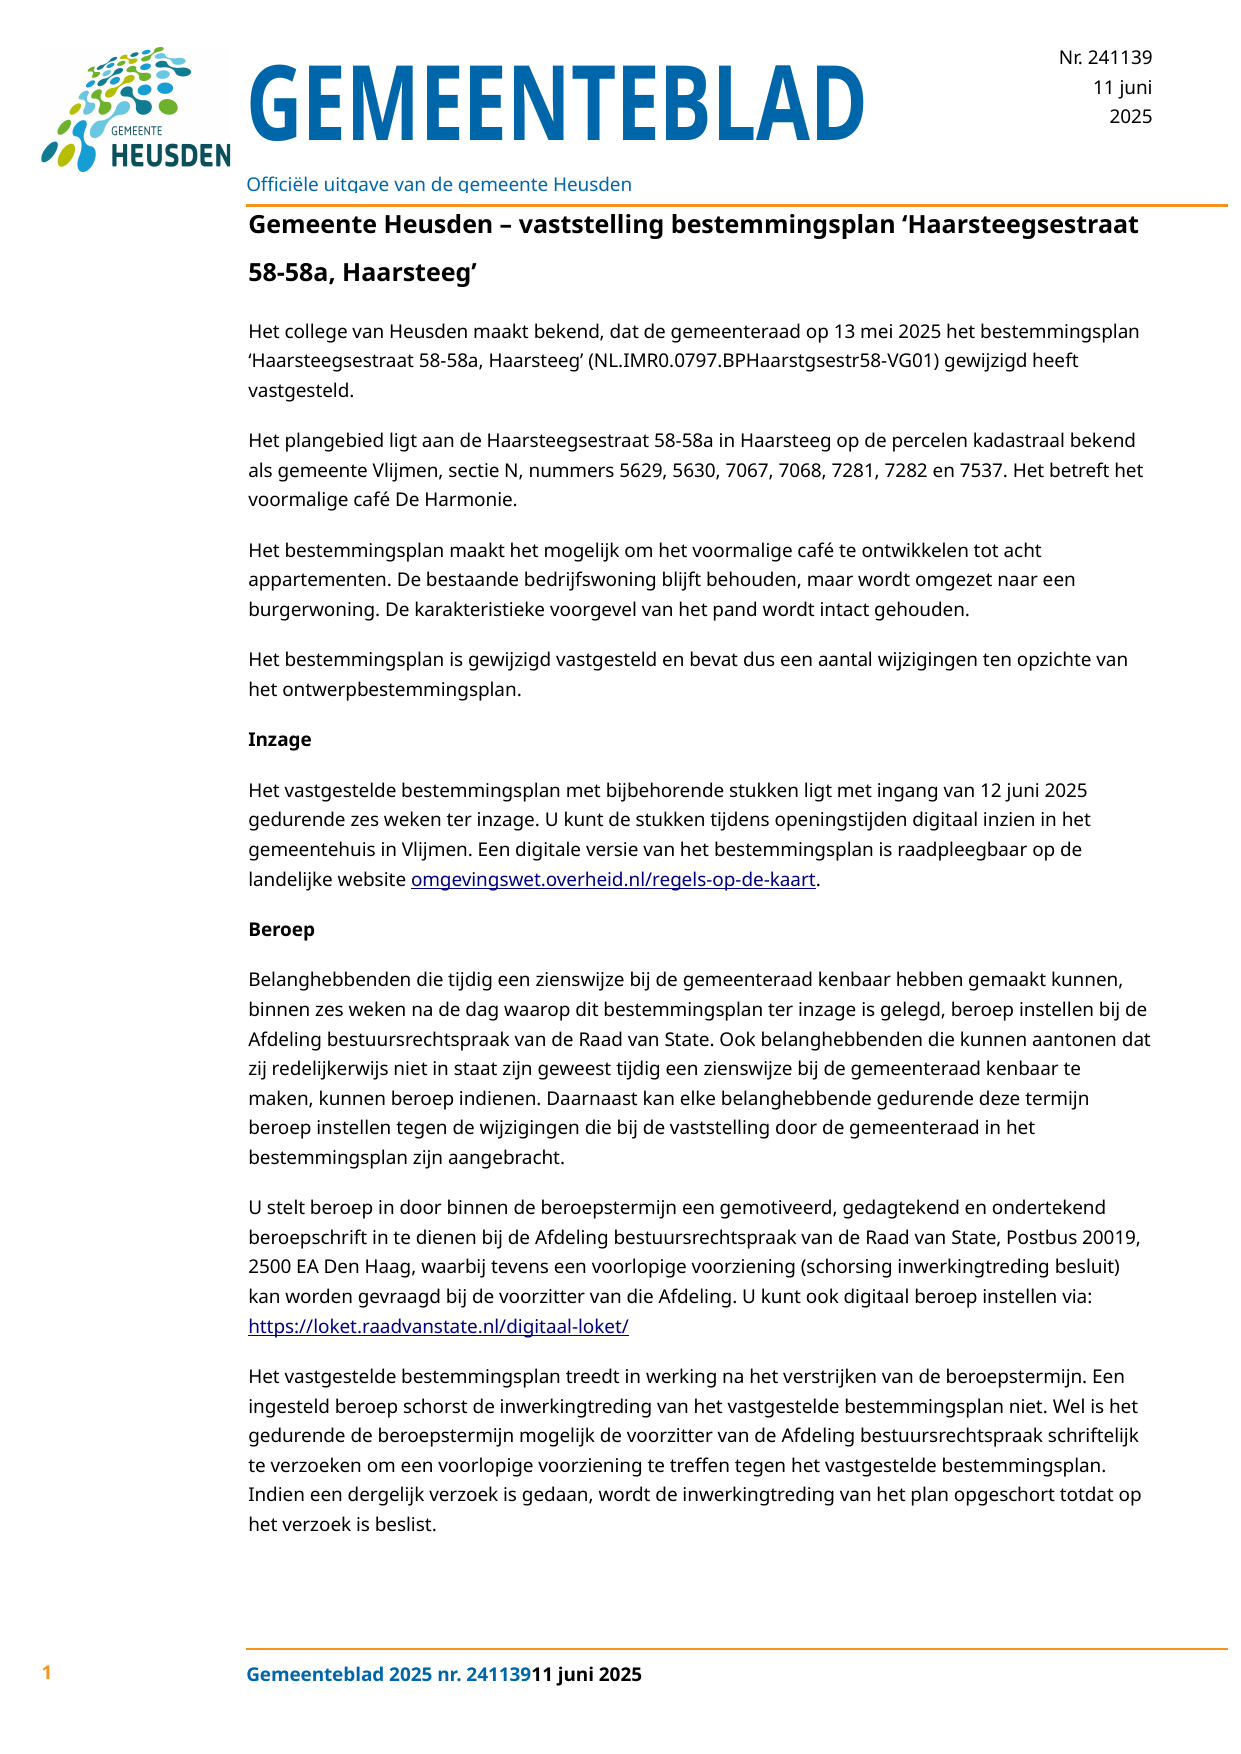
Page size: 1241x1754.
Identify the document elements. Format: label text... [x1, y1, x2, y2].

picture [41, 47, 231, 172]
text Het college van Heusden maakt bekend, dat de gemeenteraad op 13 mei 2025 het bestemmingsplan ‘Haarsteegsestraat 58-58a, Haarsteeg’ (NL.IMR0.0797.BPHaarstgsestr58-VG01) gewijzigd heeft vastgesteld. [248, 318, 1152, 403]
text Gemeente Heusden – vaststelling bestemmingsplan ‘Haarsteegsestraat 58-58a, Haarsteeg’ [248, 207, 1152, 288]
text Inzage [248, 727, 1152, 752]
text Het plangebied ligt aan de Haarsteegsestraat 58-58a in Haarsteeg op de percelen kadastraal bekend als gemeente Vlijmen, sectie N, nummers 5629, 5630, 7067, 7068, 7281, 7282 en 7537. Het betreft het voormalige café De Harmonie. [248, 427, 1152, 512]
text Het bestemmingsplan is gewijzigd vastgesteld en bevat dus een aantal wijzigingen ten opzichte van het ontwerpbestemmingsplan. [248, 647, 1152, 702]
text Het bestemmingsplan maakt het mogelijk om het voormalige café te ontwikkelen tot acht appartementen. De bestaande bedrijfswoning blijft behouden, maar wordt omgezet naar een burgerwoning. De karakteristieke voorgevel van het pand wordt intact gehouden. [248, 537, 1152, 622]
text Belanghebbenden die tijdig een zienswijze bij de gemeenteraad kenbaar hebben gemaakt kunnen, binnen zes weken na de dag waarop dit bestemmingsplan ter inzage is gelegd, beroep instellen bij de Afdeling bestuursrechtspraak van de Raad van State. Ook belanghebbenden die kunnen aantonen dat zij redelijkerwijs niet in staat zijn geweest tijdig een zienswijze bij de gemeenteraad kenbaar te maken, kunnen beroep indienen. Daarnaast kan elke belanghebbende gedurende deze termijn beroep instellen tegen de wijzigingen die bij de vaststelling door de gemeenteraad in het bestemmingsplan zijn aangebracht. [248, 967, 1152, 1170]
text Het vastgestelde bestemmingsplan treedt in werking na het verstrijken van de beroepstermijn. Een ingesteld beroep schorst de inwerkingtreding van het vastgestelde bestemmingsplan niet. Wel is het gedurende de beroepstermijn mogelijk de voorzitter van de Afdeling bestuursrechtspraak schriftelijk te verzoeken om een voorlopige voorziening te treffen tegen het vastgestelde bestemmingsplan. Indien een dergelijk verzoek is gedaan, wordt de inwerkingtreding van het plan opgeschort totdat op het verzoek is beslist. [248, 1363, 1152, 1537]
text U stelt beroep in door binnen de beroepstermijn een gemotiveerd, gedagtekend en ondertekend beroepschrift in te dienen bij de Afdeling bestuursrechtspraak van de Raad van State, Postbus 20019, 2500 EA Den Haag, waarbij tevens een voorlopige voorziening (schorsing inwerkingtreding besluit) kan worden gevraagd bij de voorzitter van die Afdeling. U kunt ook digitaal beroep instellen via: https://loket.raadvanstate.nl/digitaal-loket/ [248, 1194, 1152, 1339]
text Het vastgestelde bestemmingsplan met bijbehorende stukken ligt met ingang van 12 juni 2025 gedurende zes weken ter inzage. U kunt de stukken tijdens openingstijden digitaal inzien in het gemeentehuis in Vlijmen. Een digitale versie van het bestemmingsplan is raadpleegbaar op de landelijke website omgevingswet.overheid.nl/regels-op-de-kaart. [248, 777, 1152, 892]
text Beroep [248, 916, 1152, 942]
